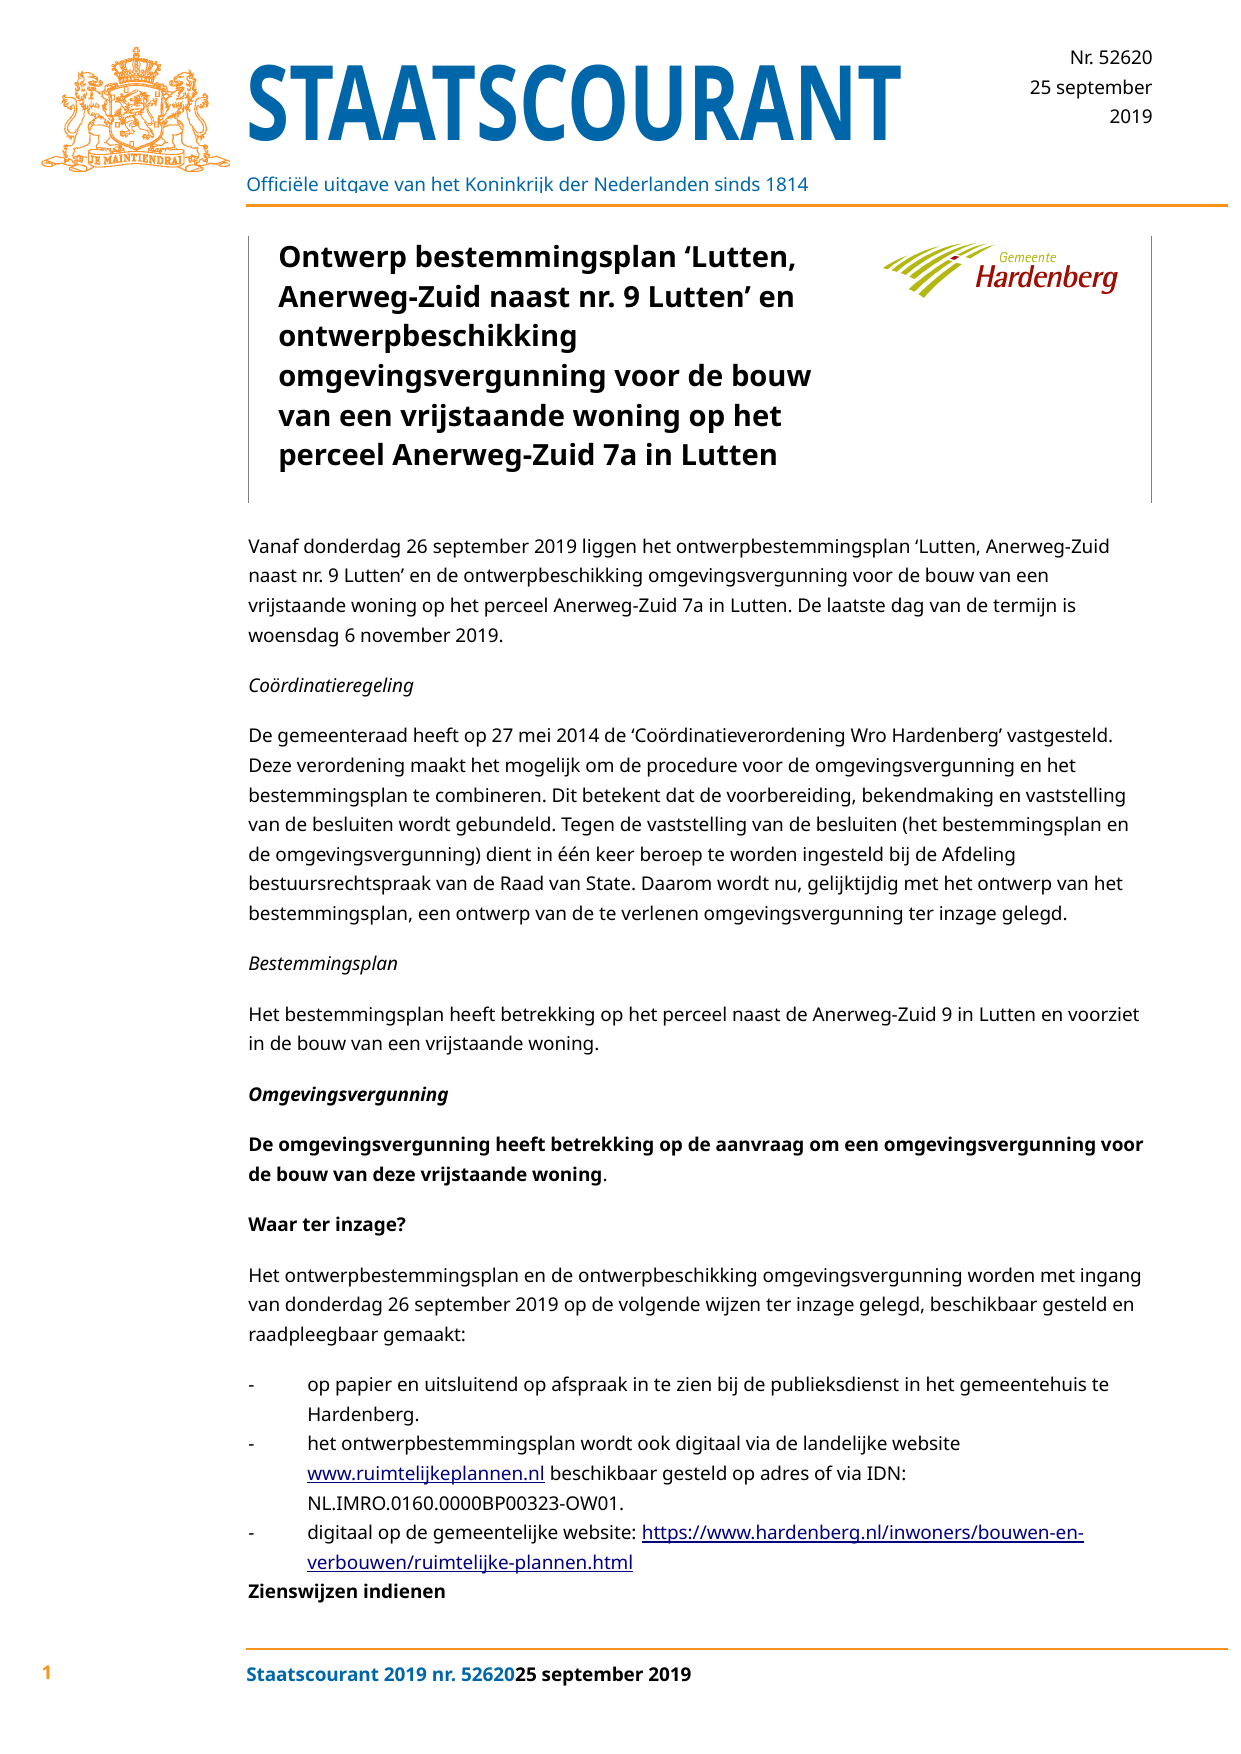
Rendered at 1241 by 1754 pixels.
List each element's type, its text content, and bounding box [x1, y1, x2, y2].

text Omgevingsvergunning [248, 1081, 1152, 1107]
text De gemeenteraad heeft op 27 mei 2014 de ‘Coördinatieverordening Wro Hardenberg’ vastgesteld. Deze verordening maakt het mogelijk om de procedure voor de omgevingsvergunning en het bestemmingsplan te combineren. Dit betekent dat de voorbereiding, bekendmaking en vaststelling van de besluiten wordt gebundeld. Tegen de vaststelling van de besluiten (het bestemmingsplan en de omgevingsvergunning) dient in één keer beroep te worden ingesteld bij de Afdeling bestuursrechtspraak van de Raad van State. Daarom wordt nu, gelijktijdig met het ontwerp van het bestemmingsplan, een ontwerp van de te verlenen omgevingsvergunning ter inzage gelegd. [248, 723, 1152, 926]
text Vanaf donderdag 26 september 2019 liggen het ontwerpbestemmingsplan ‘Lutten, Anerweg-Zuid naast nr. 9 Lutten’ en de ontwerpbeschikking omgevingsvergunning voor de bouw van een vrijstaande woning op het perceel Anerweg-Zuid 7a in Lutten. De laatste dag van de termijn is woensdag 6 november 2019. [248, 533, 1152, 647]
text Zienswijzen indienen [248, 1578, 1152, 1604]
text Coördinatieregeling [248, 672, 1152, 698]
picture [41, 47, 231, 172]
list op papier en uitsluitend op afspraak in te zien bij de publieksdienst in het gemeentehuis te Hardenberg. [248, 1371, 1152, 1427]
text Bestemmingsplan [248, 951, 1152, 976]
text Waar ter inzage? [248, 1211, 1152, 1237]
table_header Ontwerp bestemmingsplan ‘Lutten, Anerweg-Zuid naast nr. 9 Lutten’ en ontwerpbeschikking omgevingsvergunning voor de bouw van een vrijstaande woning op het perceel Anerweg-Zuid 7a in Lutten [249, 236, 850, 503]
list het ontwerpbestemmingsplan wordt ook digitaal via de landelijke website www.ruimtelijkeplannen.nl beschikbaar gesteld op adres of via IDN: NL.IMRO.0160.0000BP00323-OW01. [248, 1431, 1152, 1515]
list digitaal op de gemeentelijke website: https://www.hardenberg.nl/inwoners/bouwen-en-verbouwen/ruimtelijke-plannen.html [248, 1519, 1152, 1574]
text Het ontwerpbestemmingsplan en de ontwerpbeschikking omgevingsvergunning worden met ingang van donderdag 26 september 2019 op de volgende wijzen ter inzage gelegd, beschikbaar gesteld en raadpleegbaar gemaakt: [248, 1262, 1152, 1347]
text Het bestemmingsplan heeft betrekking op het perceel naast de Anerweg-Zuid 9 in Lutten en voorziet in de bouw van een vrijstaande woning. [248, 1001, 1152, 1056]
table_header [850, 236, 1151, 503]
picture [882, 236, 1119, 309]
text De omgevingsvergunning heeft betrekking op de aanvraag om een omgevingsvergunning voor de bouw van deze vrijstaande woning. [248, 1131, 1152, 1187]
